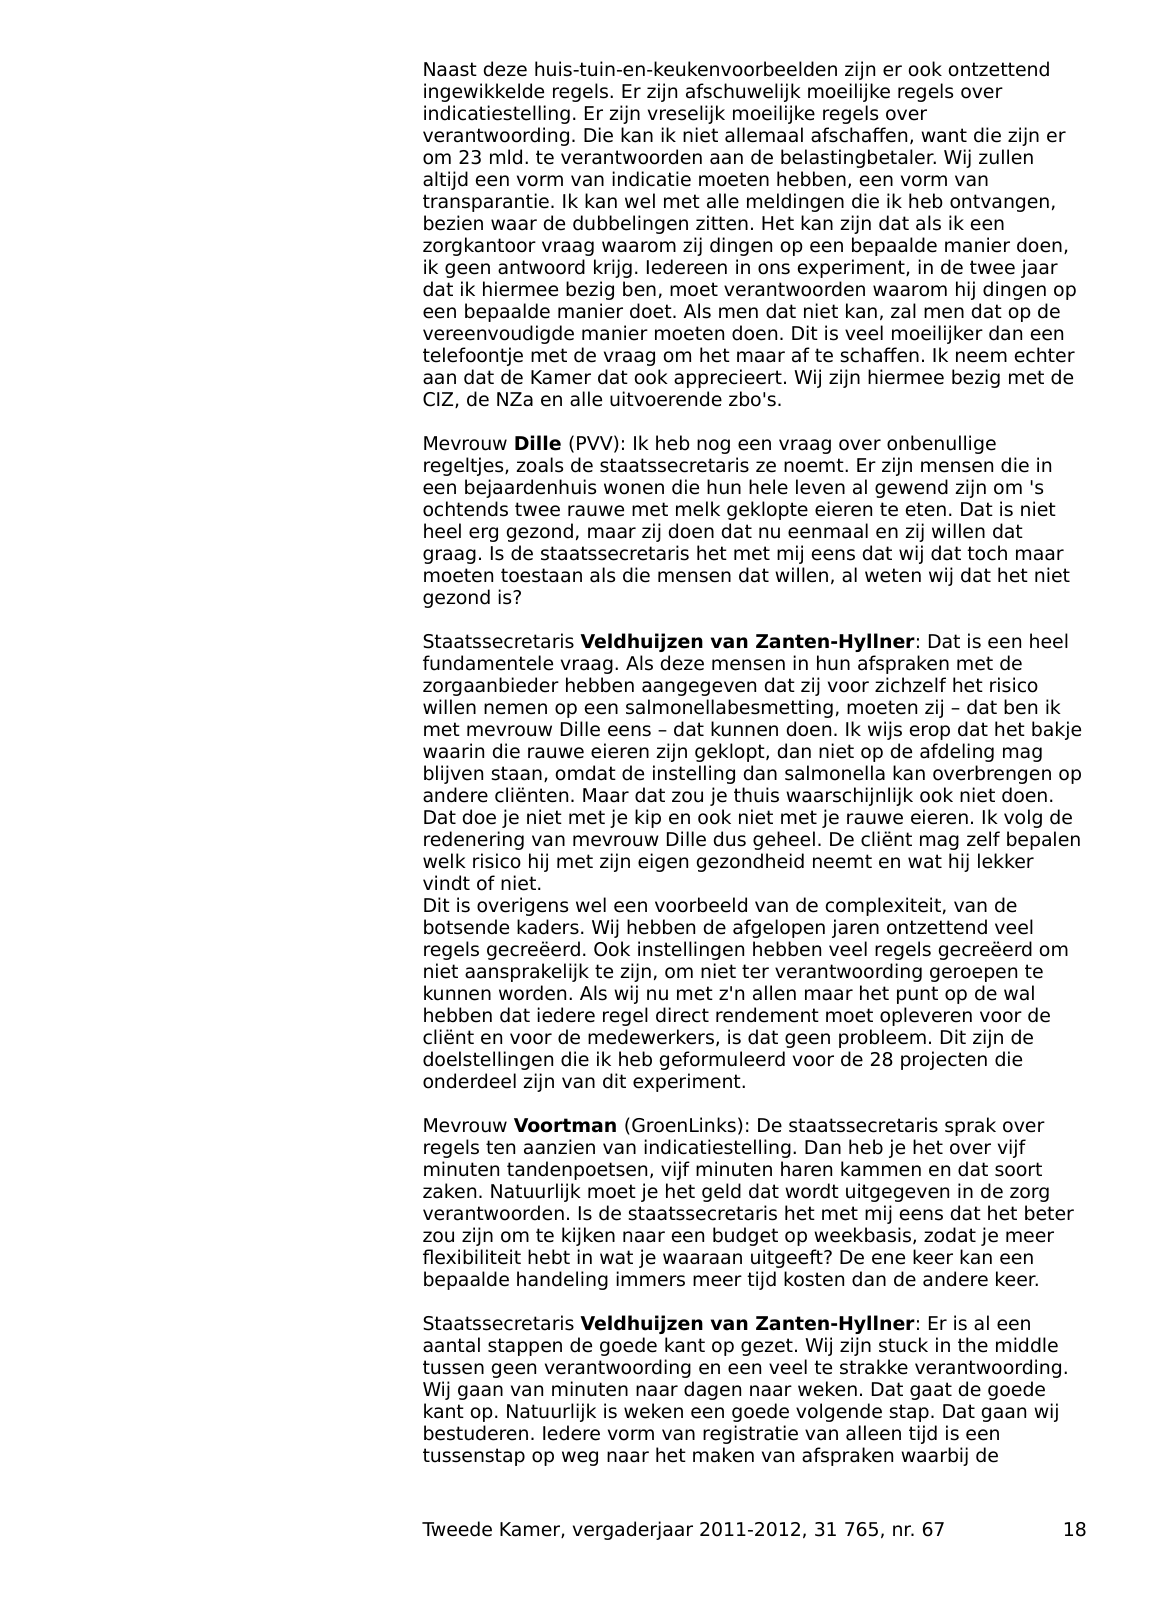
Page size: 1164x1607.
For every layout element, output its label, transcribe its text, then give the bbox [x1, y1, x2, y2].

text Mevrouw Dille (PVV): Ik heb nog een vraag over onbenullige regeltjes, zoals de staatssecretaris ze noemt. Er zijn mensen die in een bejaardenhuis wonen die hun hele leven al gewend zijn om 's ochtends twee rauwe met melk geklopte eieren te eten. Dat is niet heel erg gezond, maar zij doen dat nu eenmaal en zij willen dat graag. Is de staatssecretaris het met mij eens dat wij dat toch maar moeten toestaan als die mensen dat willen, al weten wij dat het niet gezond is? [422, 433, 1087, 609]
text Staatssecretaris Veldhuijzen van Zanten-Hyllner: Dat is een heel fundamentele vraag. Als deze mensen in hun afspraken met de zorgaanbieder hebben aangegeven dat zij voor zichzelf het risico willen nemen op een salmonellabesmetting, moeten zij – dat ben ik met mevrouw Dille eens – dat kunnen doen. Ik wijs erop dat het bakje waarin die rauwe eieren zijn geklopt, dan niet op de afdeling mag blijven staan, omdat de instelling dan salmonella kan overbrengen op andere cliënten. Maar dat zou je thuis waarschijnlijk ook niet doen. Dat doe je niet met je kip en ook niet met je rauwe eieren. Ik volg de redenering van mevrouw Dille dus geheel. De cliënt mag zelf bepalen welk risico hij met zijn eigen gezondheid neemt en wat hij lekker vindt of niet. [422, 631, 1087, 895]
text Staatssecretaris Veldhuijzen van Zanten-Hyllner: Er is al een aantal stappen de goede kant op gezet. Wij zijn stuck in the middle tussen geen verantwoording en een veel te strakke verantwoording. Wij gaan van minuten naar dagen naar weken. Dat gaat de goede kant op. Natuurlijk is weken een goede volgende stap. Dat gaan wij bestuderen. Iedere vorm van registratie van alleen tijd is een tussenstap op weg naar het maken van afspraken waarbij de [422, 1313, 1087, 1467]
text Naast deze huis-tuin-en-keukenvoorbeelden zijn er ook ontzettend ingewikkelde regels. Er zijn afschuwelijk moeilijke regels over indicatiestelling. Er zijn vreselijk moeilijke regels over verantwoording. Die kan ik niet allemaal afschaffen, want die zijn er om 23 mld. te verantwoorden aan de belastingbetaler. Wij zullen altijd een vorm van indicatie moeten hebben, een vorm van transparantie. Ik kan wel met alle meldingen die ik heb ontvangen, bezien waar de dubbelingen zitten. Het kan zijn dat als ik een zorgkantoor vraag waarom zij dingen op een bepaalde manier doen, ik geen antwoord krijg. Iedereen in ons experiment, in de twee jaar dat ik hiermee bezig ben, moet verantwoorden waarom hij dingen op een bepaalde manier doet. Als men dat niet kan, zal men dat op de vereenvoudigde manier moeten doen. Dit is veel moeilijker dan een telefoontje met de vraag om het maar af te schaffen. Ik neem echter aan dat de Kamer dat ook apprecieert. Wij zijn hiermee bezig met de CIZ, de NZa en alle uitvoerende zbo's. [422, 59, 1087, 411]
text Dit is overigens wel een voorbeeld van de complexiteit, van de botsende kaders. Wij hebben de afgelopen jaren ontzettend veel regels gecreëerd. Ook instellingen hebben veel regels gecreëerd om niet aansprakelijk te zijn, om niet ter verantwoording geroepen te kunnen worden. Als wij nu met z'n allen maar het punt op de wal hebben dat iedere regel direct rendement moet opleveren voor de cliënt en voor de medewerkers, is dat geen probleem. Dit zijn de doelstellingen die ik heb geformuleerd voor de 28 projecten die onderdeel zijn van dit experiment. [422, 895, 1087, 1092]
text Mevrouw Voortman (GroenLinks): De staatssecretaris sprak over regels ten aanzien van indicatiestelling. Dan heb je het over vijf minuten tandenpoetsen, vijf minuten haren kammen en dat soort zaken. Natuurlijk moet je het geld dat wordt uitgegeven in de zorg verantwoorden. Is de staatssecretaris het met mij eens dat het beter zou zijn om te kijken naar een budget op weekbasis, zodat je meer flexibiliteit hebt in wat je waaraan uitgeeft? De ene keer kan een bepaalde handeling immers meer tijd kosten dan de andere keer. [422, 1115, 1087, 1291]
